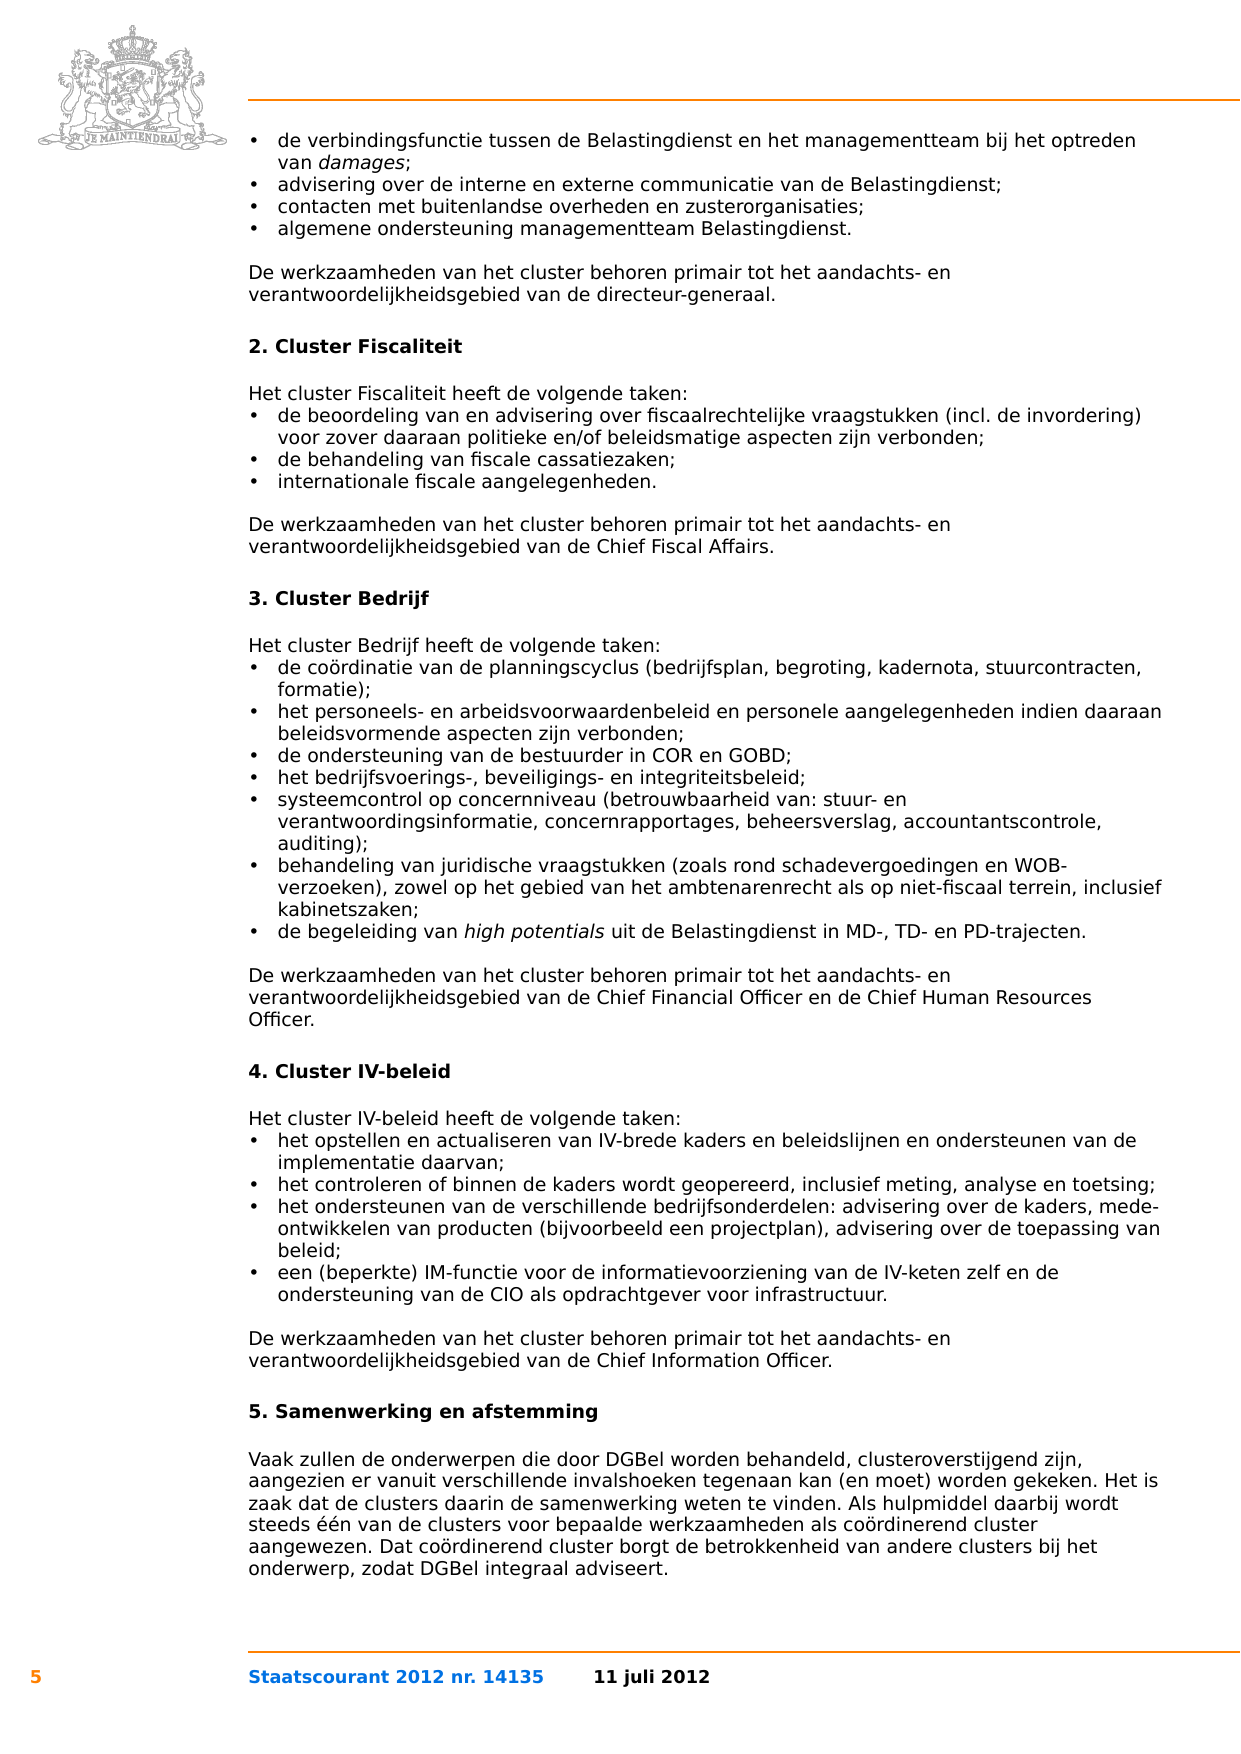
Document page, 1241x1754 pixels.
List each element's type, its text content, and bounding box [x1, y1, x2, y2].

subtitle 4. Cluster IV-beleid [248, 1061, 1163, 1083]
text De werkzaamheden van het cluster behoren primair tot het aandachts- en verantwoordelijkheidsgebied van de Chief Fiscal Affairs. [248, 514, 1163, 558]
subtitle 2. Cluster Fiscaliteit [248, 336, 1163, 358]
text • de begeleiding van high potentials uit de Belastingdienst in MD-, TD- en PD-trajecten. [248, 921, 1163, 943]
text Het cluster IV-beleid heeft de volgende taken: [248, 1108, 1163, 1130]
text • behandeling van juridische vraagstukken (zoals rond schadevergoedingen en WOB-verzoeken), zowel op het gebied van het ambtenarenrecht als op niet-fiscaal terrein, inclusief kabinetszaken; [248, 855, 1163, 921]
text • het bedrijfsvoerings-, beveiligings- en integriteitsbeleid; [248, 767, 1163, 789]
text • internationale fiscale aangelegenheden. [248, 471, 1163, 492]
text • de coördinatie van de planningscyclus (bedrijfsplan, begroting, kadernota, stuurcontracten, formatie); [248, 657, 1163, 701]
text • de behandeling van fiscale cassatiezaken; [248, 448, 1163, 471]
text • het controleren of binnen de kaders wordt geopereerd, inclusief meting, analyse en toetsing; [248, 1174, 1163, 1196]
text • het opstellen en actualiseren van IV-brede kaders en beleidslijnen en ondersteunen van de implementatie daarvan; [248, 1130, 1163, 1174]
text De werkzaamheden van het cluster behoren primair tot het aandachts- en verantwoordelijkheidsgebied van de Chief Information Officer. [248, 1327, 1163, 1371]
text • advisering over de interne en externe communicatie van de Belastingdienst; [248, 174, 1163, 196]
text Het cluster Fiscaliteit heeft de volgende taken: [248, 383, 1163, 404]
subtitle 5. Samenwerking en afstemming [248, 1401, 1163, 1423]
text • systeemcontrol op concernniveau (betrouwbaarheid van: stuur- en verantwoordingsinformatie, concernrapportages, beheersverslag, accountantscontrole, auditing); [248, 789, 1163, 855]
text • algemene ondersteuning managementteam Belastingdienst. [248, 218, 1163, 240]
text Vaak zullen de onderwerpen die door DGBel worden behandeld, clusteroverstijgend zijn, aangezien er vanuit verschillende invalshoeken tegenaan kan (en moet) worden gekeken. Het is zaak dat de clusters daarin de samenwerking weten te vinden. Als hulpmiddel daarbij wordt steeds één van de clusters voor bepaalde werkzaamheden als coördinerend cluster aangewezen. Dat coördinerend cluster borgt de betrokkenheid van andere clusters bij het onderwerp, zodat DGBel integraal adviseert. [248, 1448, 1163, 1580]
text • het ondersteunen van de verschillende bedrijfsonderdelen: advisering over de kaders, mede-ontwikkelen van producten (bijvoorbeeld een projectplan), advisering over de toepassing van beleid; [248, 1196, 1163, 1262]
text De werkzaamheden van het cluster behoren primair tot het aandachts- en verantwoordelijkheidsgebied van de directeur-generaal. [248, 262, 1163, 306]
text • de ondersteuning van de bestuurder in COR en GOBD; [248, 745, 1163, 767]
text • een (beperkte) IM-functie voor de informatievoorziening van de IV-keten zelf en de ondersteuning van de CIO als opdrachtgever voor infrastructuur. [248, 1262, 1163, 1306]
picture [38, 25, 227, 150]
text De werkzaamheden van het cluster behoren primair tot het aandachts- en verantwoordelijkheidsgebied van de Chief Financial Officer en de Chief Human Resources Officer. [248, 965, 1163, 1031]
text Het cluster Bedrijf heeft de volgende taken: [248, 635, 1163, 657]
subtitle 3. Cluster Bedrijf [248, 588, 1163, 610]
text • het personeels- en arbeidsvoorwaardenbeleid en personele aangelegenheden indien daaraan beleidsvormende aspecten zijn verbonden; [248, 701, 1163, 745]
text • de verbindingsfunctie tussen de Belastingdienst en het managementteam bij het optreden van damages; [248, 130, 1163, 174]
text • de beoordeling van en advisering over fiscaalrechtelijke vraagstukken (incl. de invordering) voor zover daaraan politieke en/of beleidsmatige aspecten zijn verbonden; [248, 404, 1163, 448]
text • contacten met buitenlandse overheden en zusterorganisaties; [248, 196, 1163, 218]
